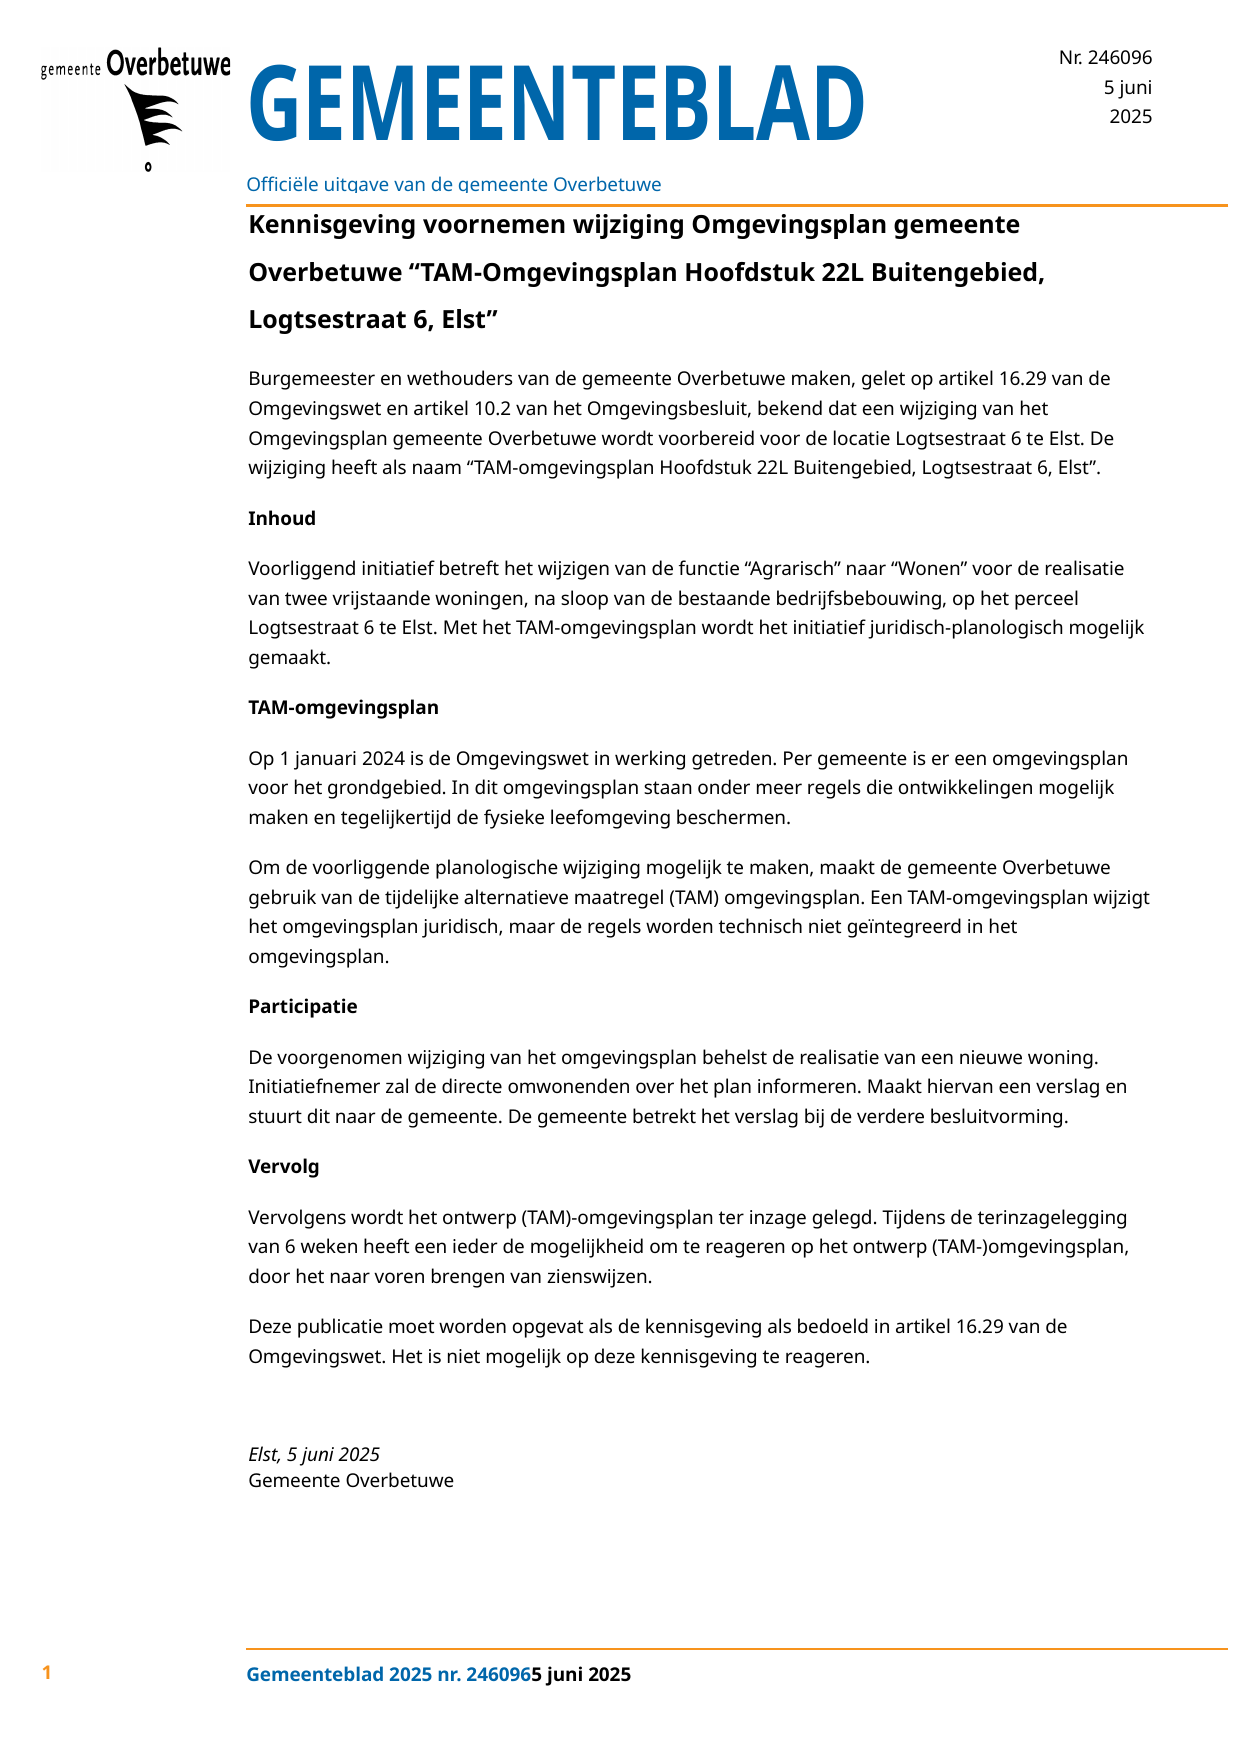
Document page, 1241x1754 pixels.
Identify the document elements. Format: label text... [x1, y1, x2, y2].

text Gemeente Overbetuwe [248, 1467, 1152, 1493]
text Om de voorliggende planologische wijziging mogelijk te maken, maakt de gemeente Overbetuwe gebruik van de tijdelijke alternatieve maatregel (TAM) omgevingsplan. Een TAM-omgevingsplan wijzigt het omgevingsplan juridisch, maar de regels worden technisch niet geïntegreerd in het omgevingsplan. [248, 854, 1152, 969]
text Vervolg [248, 1153, 1152, 1179]
text Burgemeester en wethouders van de gemeente Overbetuwe maken, gelet op artikel 16.29 van de Omgevingswet en artikel 10.2 van het Omgevingsbesluit, bekend dat een wijziging van het Omgevingsplan gemeente Overbetuwe wordt voorbereid voor de locatie Logtsestraat 6 te Elst. De wijziging heeft als naam “TAM-omgevingsplan Hoofdstuk 22L Buitengebied, Logtsestraat 6, Elst”. [248, 366, 1152, 480]
text Participatie [248, 993, 1152, 1019]
text De voorgenomen wijziging van het omgevingsplan behelst de realisatie van een nieuwe woning. Initiatiefnemer zal de directe omwonenden over het plan informeren. Maakt hiervan een verslag en stuurt dit naar de gemeente. De gemeente betrekt het verslag bij de verdere besluitvorming. [248, 1044, 1152, 1129]
text Vervolgens wordt het ontwerp (TAM)-omgevingsplan ter inzage gelegd. Tijdens de terinzagelegging van 6 weken heeft een ieder de mogelijkheid om te reageren op het ontwerp (TAM-)omgevingsplan, door het naar voren brengen van zienswijzen. [248, 1204, 1152, 1289]
picture [41, 47, 231, 172]
text Kennisgeving voornemen wijziging Omgevingsplan gemeente Overbetuwe “TAM-Omgevingsplan Hoofdstuk 22L Buitengebied, Logtsestraat 6, Elst” [248, 207, 1152, 336]
text Deze publicatie moet worden opgevat als de kennisgeving als bedoeld in artikel 16.29 van de Omgevingswet. Het is niet mogelijk op deze kennisgeving te reageren. [248, 1313, 1152, 1369]
text Inhoud [248, 505, 1152, 530]
text Voorliggend initiatief betreft het wijzigen van de functie “Agrarisch” naar “Wonen” voor de realisatie van twee vrijstaande woningen, na sloop van de bestaande bedrijfsbebouwing, op het perceel Logtsestraat 6 te Elst. Met het TAM-omgevingsplan wordt het initiatief juridisch-planologisch mogelijk gemaakt. [248, 555, 1152, 669]
text Op 1 januari 2024 is de Omgevingswet in werking getreden. Per gemeente is er een omgevingsplan voor het grondgebied. In dit omgevingsplan staan onder meer regels die ontwikkelingen mogelijk maken en tegelijkertijd de fysieke leefomgeving beschermen. [248, 745, 1152, 829]
text TAM-omgevingsplan [248, 694, 1152, 720]
text Elst, 5 juni 2025 [248, 1441, 1152, 1467]
